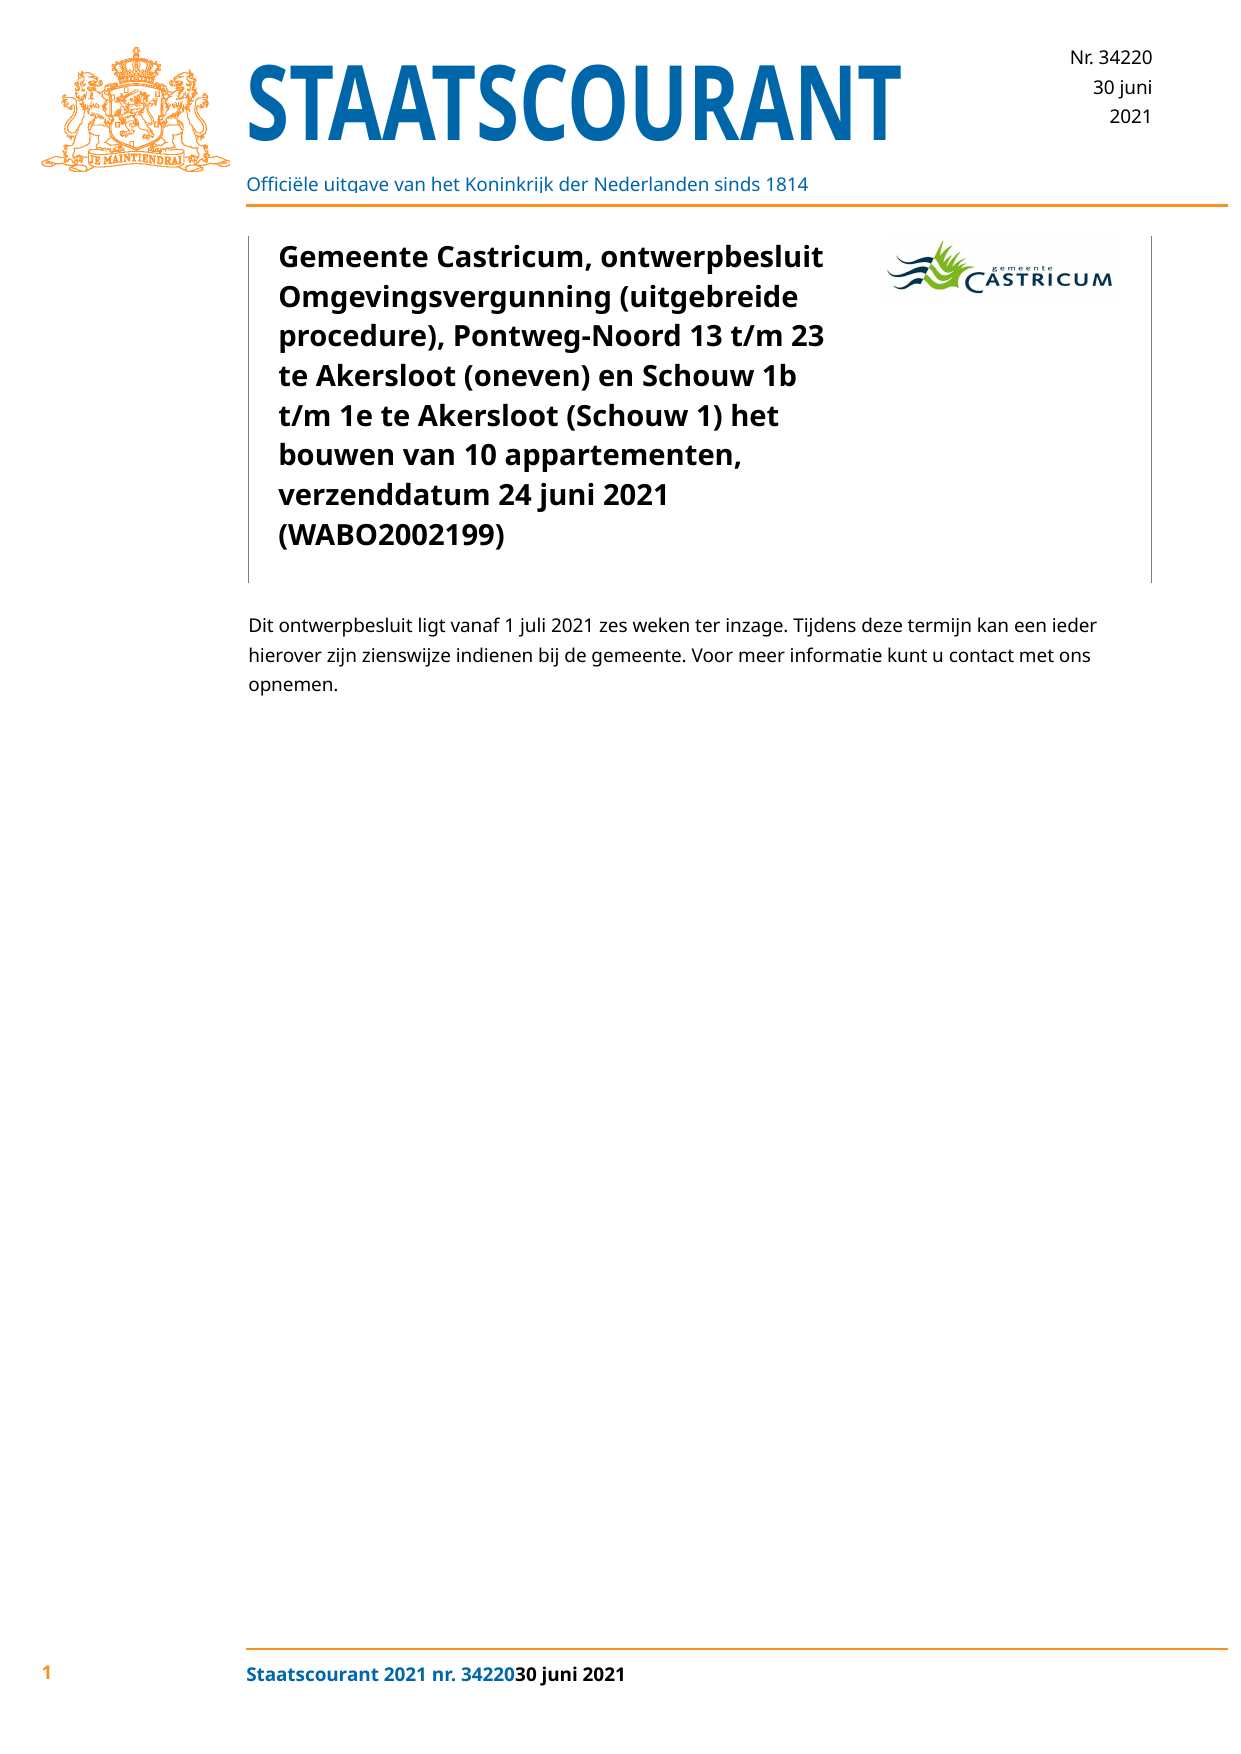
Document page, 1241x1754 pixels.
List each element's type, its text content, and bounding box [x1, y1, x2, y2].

text Dit ontwerpbesluit ligt vanaf 1 juli 2021 zes weken ter inzage. Tijdens deze termijn kan een ieder hierover zijn zienswijze indienen bij de gemeente. Voor meer informatie kunt u contact met ons opnemen. [248, 612, 1152, 697]
table_header [850, 303, 1151, 583]
table_header Gemeente Castricum, ontwerpbesluit Omgevingsvergunning (uitgebreide procedure), Pontweg-Noord 13 t/m 23 te Akersloot (oneven) en Schouw 1b t/m 1e te Akersloot (Schouw 1) het bouwen van 10 appartementen, verzenddatum 24 juni 2021 (WABO2002199) [249, 236, 850, 583]
table_header [1119, 236, 1151, 302]
table_header [850, 236, 882, 302]
picture [882, 236, 1119, 303]
picture [41, 47, 231, 172]
